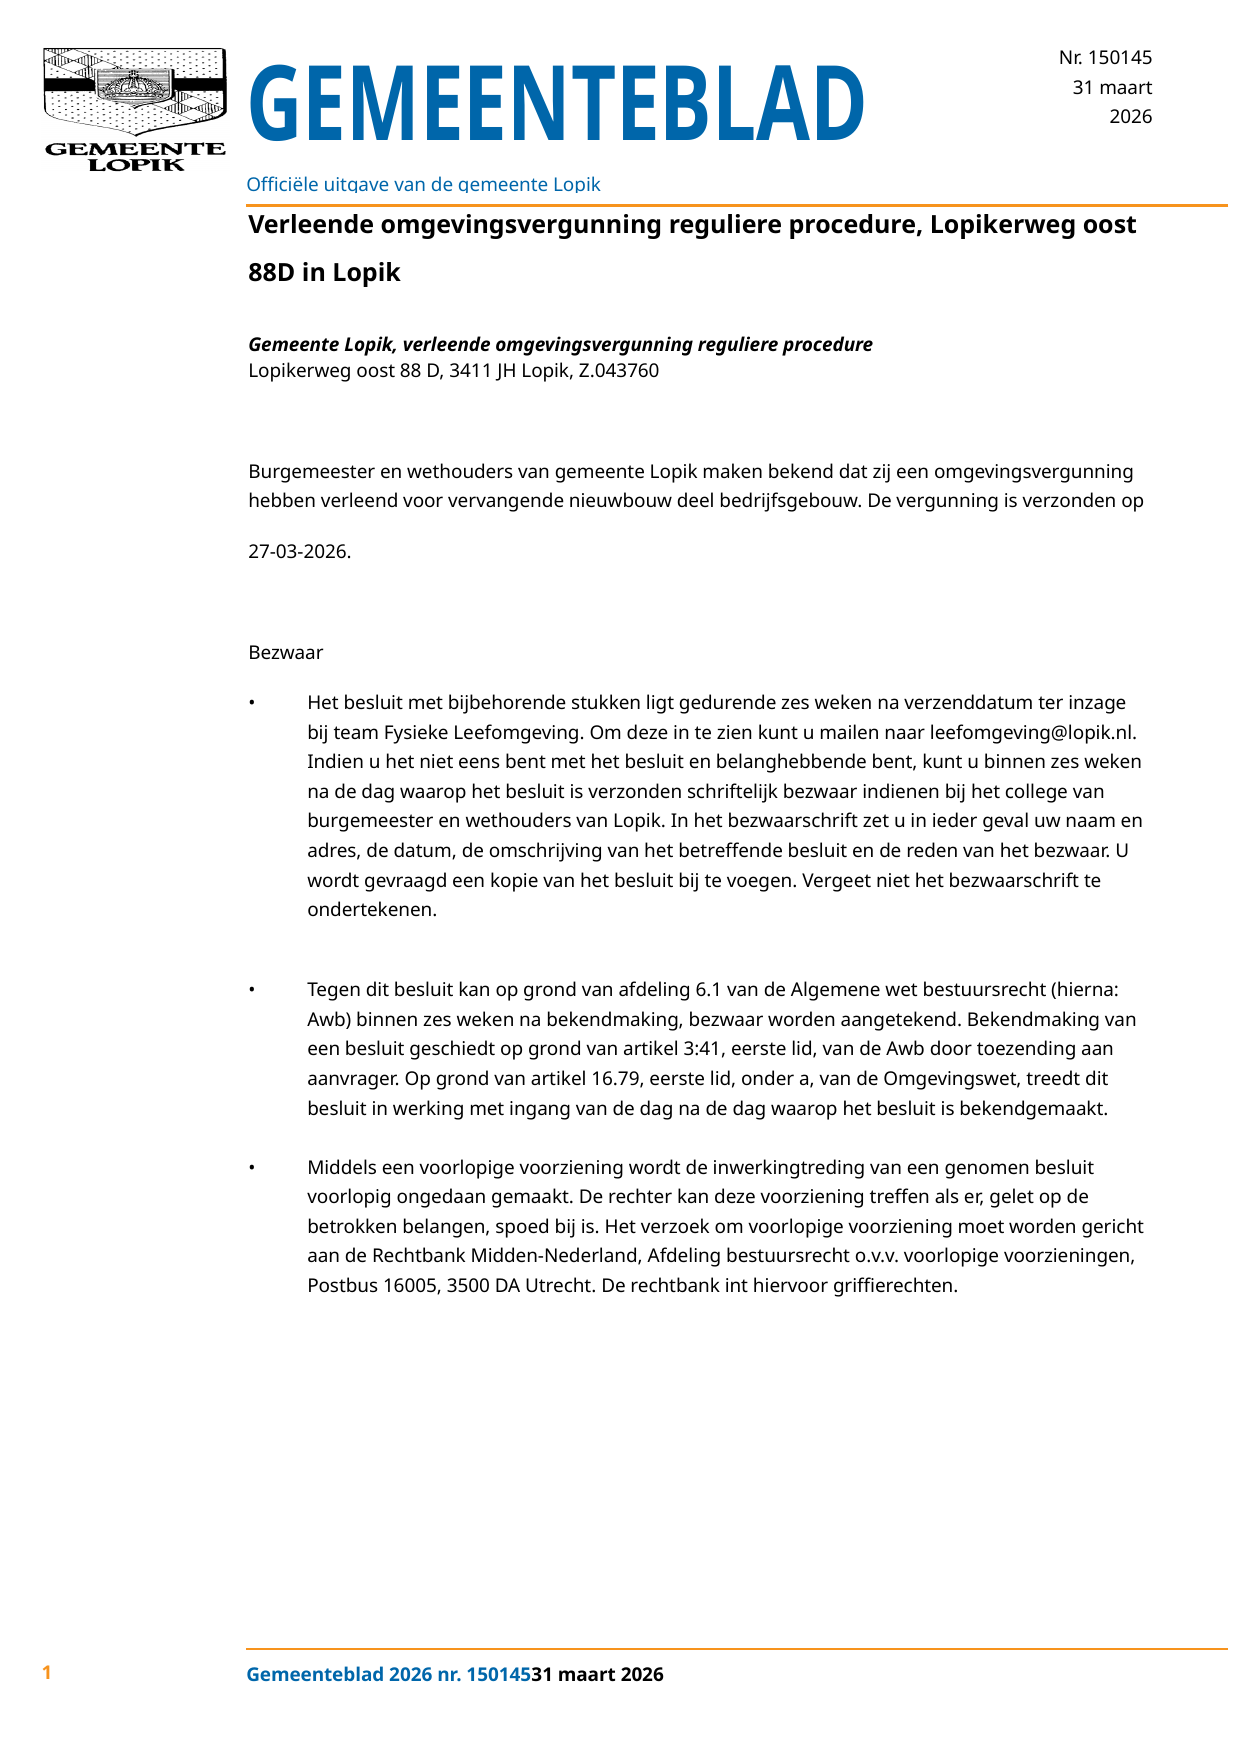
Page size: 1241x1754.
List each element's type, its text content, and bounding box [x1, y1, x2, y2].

list Tegen dit besluit kan op grond van afdeling 6.1 van de Algemene wet bestuursrecht (hierna: Awb) binnen zes weken na bekendmaking, bezwaar worden aangetekend. Bekendmaking van een besluit geschiedt op grond van artikel 3:41, eerste lid, van de Awb door toezending aan aanvrager. Op grond van artikel 16.79, eerste lid, onder a, van de Omgevingswet, treedt dit besluit in werking met ingang van de dag na de dag waarop het besluit is bekendgemaakt. [248, 976, 1152, 1120]
text Lopikerweg oost 88 D, 3411 JH Lopik, Z.043760 [248, 357, 1152, 383]
list Het besluit met bijbehorende stukken ligt gedurende zes weken na verzenddatum ter inzage bij team Fysieke Leefomgeving. Om deze in te zien kunt u mailen naar leefomgeving@lopik.nl. Indien u het niet eens bent met het besluit en belanghebbende bent, kunt u binnen zes weken na de dag waarop het besluit is verzonden schriftelijk bezwaar indienen bij het college van burgemeester en wethouders van Lopik. In het bezwaarschrift zet u in ieder geval uw naam en adres, de datum, de omschrijving van het betreffende besluit en de reden van het bezwaar. U wordt gevraagd een kopie van het besluit bij te voegen. Vergeet niet het bezwaarschrift te ondertekenen. [248, 689, 1152, 922]
text Verleende omgevingsvergunning reguliere procedure, Lopikerweg oost 88D in Lopik [248, 207, 1152, 288]
text 27-03-2026. [248, 538, 1152, 564]
list Middels een voorlopige voorziening wordt de inwerkingtreding van een genomen besluit voorlopig ongedaan gemaakt. De rechter kan deze voorziening treffen als er, gelet op de betrokken belangen, spoed bij is. Het verzoek om voorlopige voorziening moet worden gericht aan de Rechtbank Midden-Nederland, Afdeling bestuursrecht o.v.v. voorlopige voorzieningen, Postbus 16005, 3500 DA Utrecht. De rechtbank int hiervoor griffierechten. [248, 1154, 1152, 1298]
text Burgemeester en wethouders van gemeente Lopik maken bekend dat zij een omgevingsvergunning hebben verleend voor vervangende nieuwbouw deel bedrijfsgebouw. De vergunning is verzonden op [248, 458, 1152, 513]
picture [41, 47, 231, 172]
text Gemeente Lopik, verleende omgevingsvergunning reguliere procedure [248, 331, 1152, 357]
text Bezwaar [248, 639, 1152, 664]
